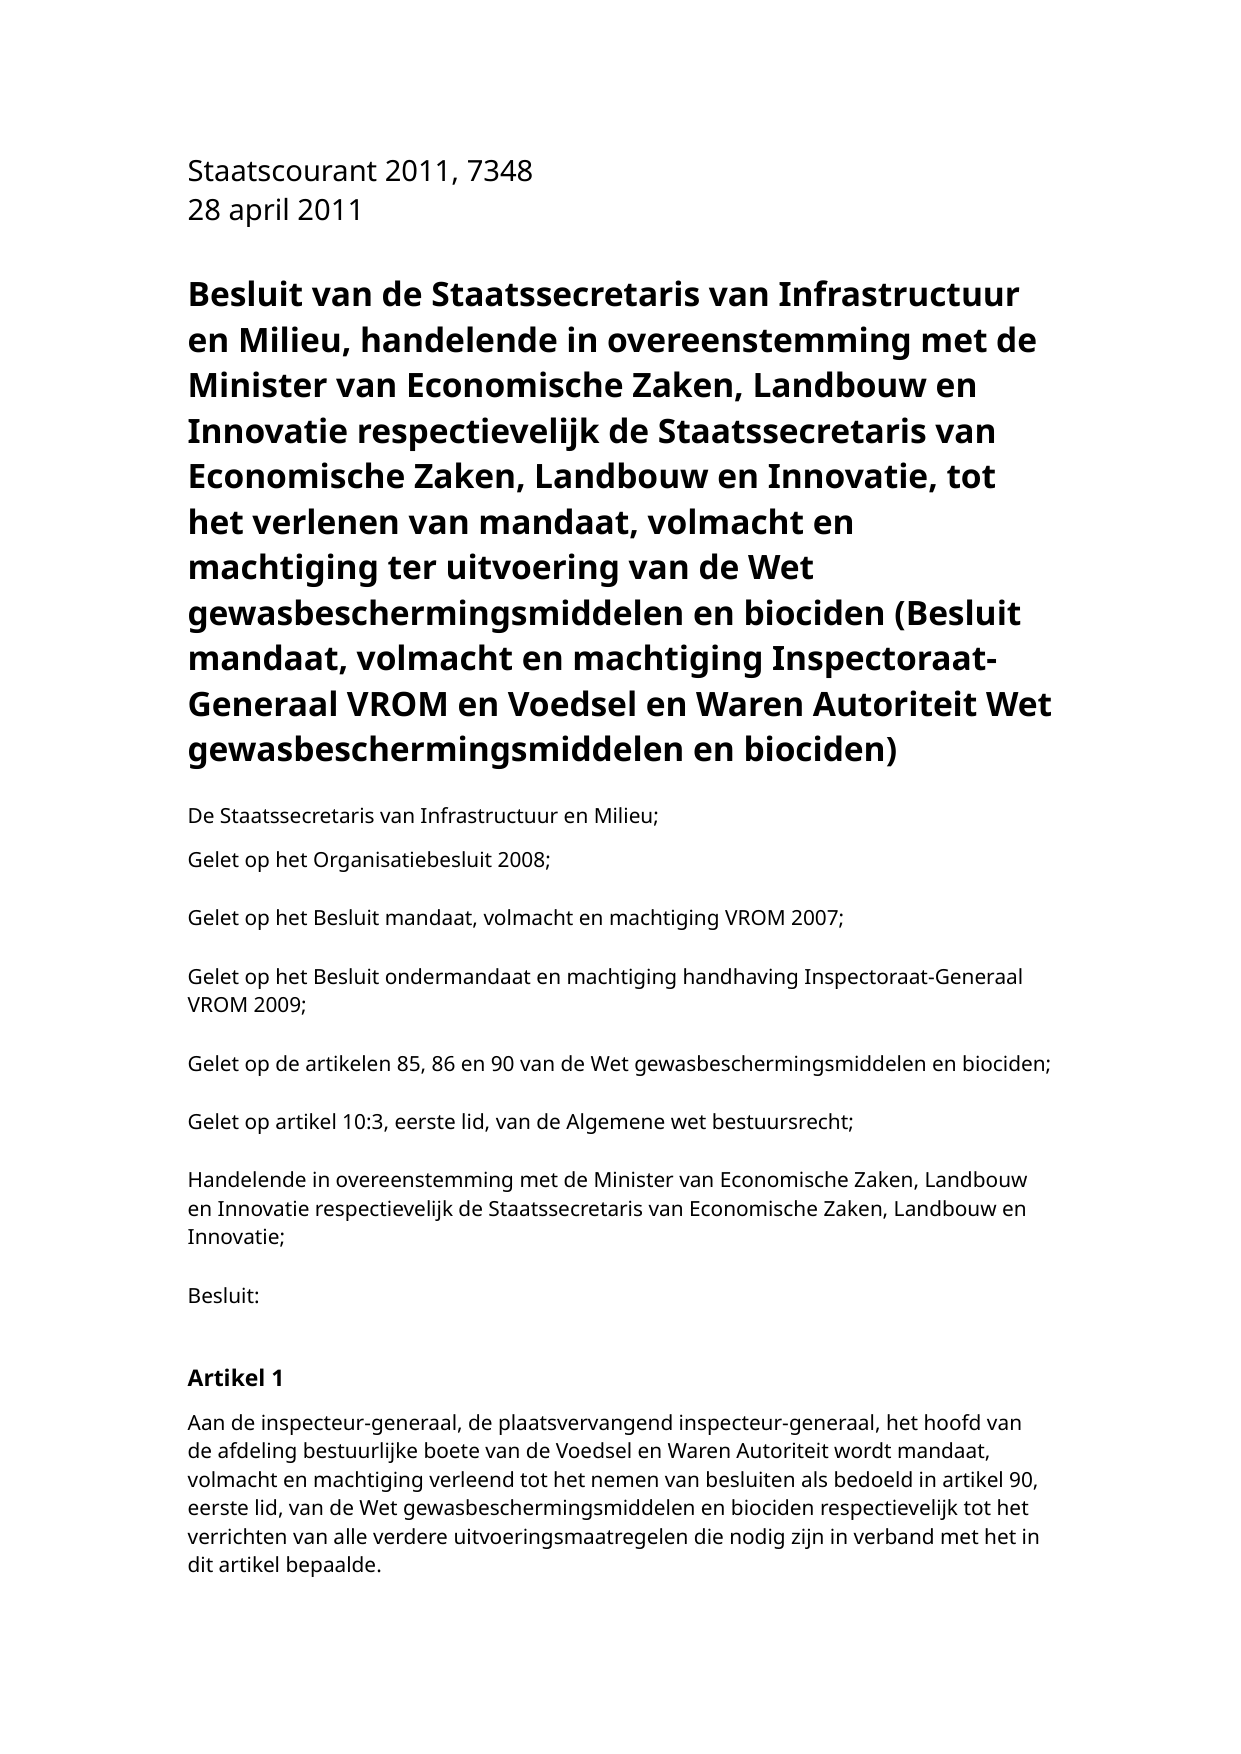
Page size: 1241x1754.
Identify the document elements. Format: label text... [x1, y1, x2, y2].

text Gelet op de artikelen 85, 86 en 90 van de Wet gewasbeschermingsmiddelen en biociden; [187, 1049, 1053, 1077]
text Besluit: [187, 1281, 1053, 1309]
text Gelet op het Besluit mandaat, volmacht en machtiging VROM 2007; [187, 903, 1053, 932]
text Handelende in overeenstemming met de Minister van Economische Zaken, Landbouw en Innovatie respectievelijk de Staatssecretaris van Economische Zaken, Landbouw en Innovatie; [187, 1166, 1053, 1251]
text 28 april 2011 [187, 190, 1053, 229]
text Gelet op het Besluit ondermandaat en machtiging handhaving Inspectoraat-Generaal VROM 2009; [187, 962, 1053, 1019]
subtitle Besluit van de Staatssecretaris van Infrastructuur en Milieu, handelende in overeenstemming met de Minister van Economische Zaken, Landbouw en Innovatie respectievelijk de Staatssecretaris van Economische Zaken, Landbouw en Innovatie, tot het verlenen van mandaat, volmacht en machtiging ter uitvoering van de Wet gewasbeschermingsmiddelen en biociden (Besluit mandaat, volmacht en machtiging Inspectoraat-Generaal VROM en Voedsel en Waren Autoriteit Wet gewasbeschermingsmiddelen en biociden) [187, 271, 1053, 772]
subtitle Artikel 1 [187, 1362, 1053, 1393]
text Aan de inspecteur-generaal, de plaatsvervangend inspecteur-generaal, het hoofd van de afdeling bestuurlijke boete van de Voedsel en Waren Autoriteit wordt mandaat, volmacht en machtiging verleend tot het nemen van besluiten als bedoeld in artikel 90, eerste lid, van de Wet gewasbeschermingsmiddelen en biociden respectievelijk tot het verrichten van alle verdere uitvoeringsmaatregelen die nodig zijn in verband met het in dit artikel bepaalde. [187, 1408, 1053, 1579]
text Staatscourant 2011, 7348 [187, 150, 1053, 190]
text Gelet op artikel 10:3, eerste lid, van de Algemene wet bestuursrecht; [187, 1107, 1053, 1136]
text Gelet op het Organisatiebesluit 2008; [187, 845, 1053, 873]
text De Staatssecretaris van Infrastructuur en Milieu; [187, 802, 1053, 830]
